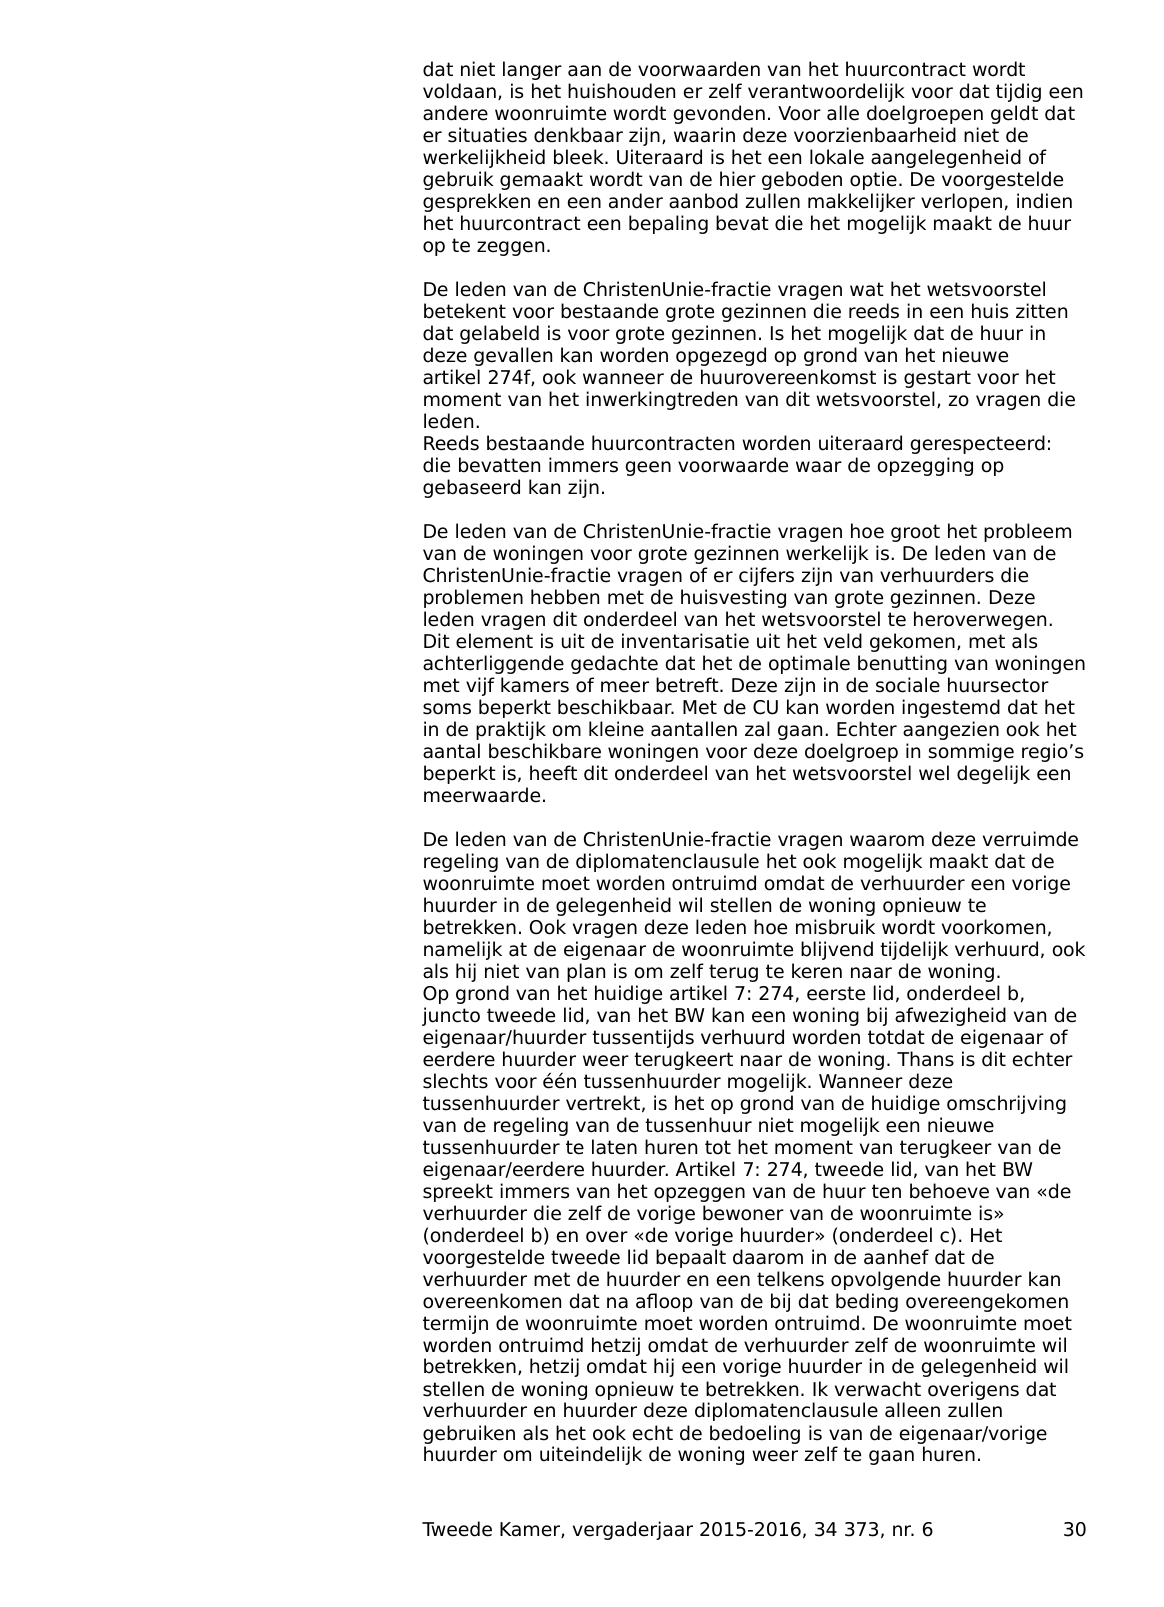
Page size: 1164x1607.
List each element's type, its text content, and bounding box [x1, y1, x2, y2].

text De leden van de ChristenUnie-fractie vragen waarom deze verruimde regeling van de diplomatenclausule het ook mogelijk maakt dat de woonruimte moet worden ontruimd omdat de verhuurder een vorige huurder in de gelegenheid wil stellen de woning opnieuw te betrekken. Ook vragen deze leden hoe misbruik wordt voorkomen, namelijk at de eigenaar de woonruimte blijvend tijdelijk verhuurd, ook als hij niet van plan is om zelf terug te keren naar de woning. [422, 829, 1087, 983]
text Reeds bestaande huurcontracten worden uiteraard gerespecteerd: die bevatten immers geen voorwaarde waar de opzegging op gebaseerd kan zijn. [422, 433, 1087, 499]
text Op grond van het huidige artikel 7: 274, eerste lid, onderdeel b, juncto tweede lid, van het BW kan een woning bij afwezigheid van de eigenaar/huurder tussentijds verhuurd worden totdat de eigenaar of eerdere huurder weer terugkeert naar de woning. Thans is dit echter slechts voor één tussenhuurder mogelijk. Wanneer deze tussenhuurder vertrekt, is het op grond van de huidige omschrijving van de regeling van de tussenhuur niet mogelijk een nieuwe tussenhuurder te laten huren tot het moment van terugkeer van de eigenaar/eerdere huurder. Artikel 7: 274, tweede lid, van het BW spreekt immers van het opzeggen van de huur ten behoeve van «de verhuurder die zelf de vorige bewoner van de woonruimte is» (onderdeel b) en over «de vorige huurder» (onderdeel c). Het voorgestelde tweede lid bepaalt daarom in de aanhef dat de verhuurder met de huurder en een telkens opvolgende huurder kan overeenkomen dat na afloop van de bij dat beding overeengekomen termijn de woonruimte moet worden ontruimd. De woonruimte moet worden ontruimd hetzij omdat de verhuurder zelf de woonruimte wil betrekken, hetzij omdat hij een vorige huurder in de gelegenheid wil stellen de woning opnieuw te betrekken. Ik verwacht overigens dat verhuurder en huurder deze diplomatenclausule alleen zullen gebruiken als het ook echt de bedoeling is van de eigenaar/vorige huurder om uiteindelijk de woning weer zelf te gaan huren. [422, 983, 1087, 1466]
text De leden van de ChristenUnie-fractie vragen wat het wetsvoorstel betekent voor bestaande grote gezinnen die reeds in een huis zitten dat gelabeld is voor grote gezinnen. Is het mogelijk dat de huur in deze gevallen kan worden opgezegd op grond van het nieuwe artikel 274f, ook wanneer de huurovereenkomst is gestart voor het moment van het inwerkingtreden van dit wetsvoorstel, zo vragen die leden. [422, 279, 1087, 433]
text De leden van de ChristenUnie-fractie vragen hoe groot het probleem van de woningen voor grote gezinnen werkelijk is. De leden van de ChristenUnie-fractie vragen of er cijfers zijn van verhuurders die problemen hebben met de huisvesting van grote gezinnen. Deze leden vragen dit onderdeel van het wetsvoorstel te heroverwegen. [422, 521, 1087, 631]
text dat niet langer aan de voorwaarden van het huurcontract wordt voldaan, is het huishouden er zelf verantwoordelijk voor dat tijdig een andere woonruimte wordt gevonden. Voor alle doelgroepen geldt dat er situaties denkbaar zijn, waarin deze voorzienbaarheid niet de werkelijkheid bleek. Uiteraard is het een lokale aangelegenheid of gebruik gemaakt wordt van de hier geboden optie. De voorgestelde gesprekken en een ander aanbod zullen makkelijker verlopen, indien het huurcontract een bepaling bevat die het mogelijk maakt de huur op te zeggen. [422, 59, 1087, 257]
text Dit element is uit de inventarisatie uit het veld gekomen, met als achterliggende gedachte dat het de optimale benutting van woningen met vijf kamers of meer betreft. Deze zijn in de sociale huursector soms beperkt beschikbaar. Met de CU kan worden ingestemd dat het in de praktijk om kleine aantallen zal gaan. Echter aangezien ook het aantal beschikbare woningen voor deze doelgroep in sommige regio’s beperkt is, heeft dit onderdeel van het wetsvoorstel wel degelijk een meerwaarde. [422, 631, 1087, 807]
